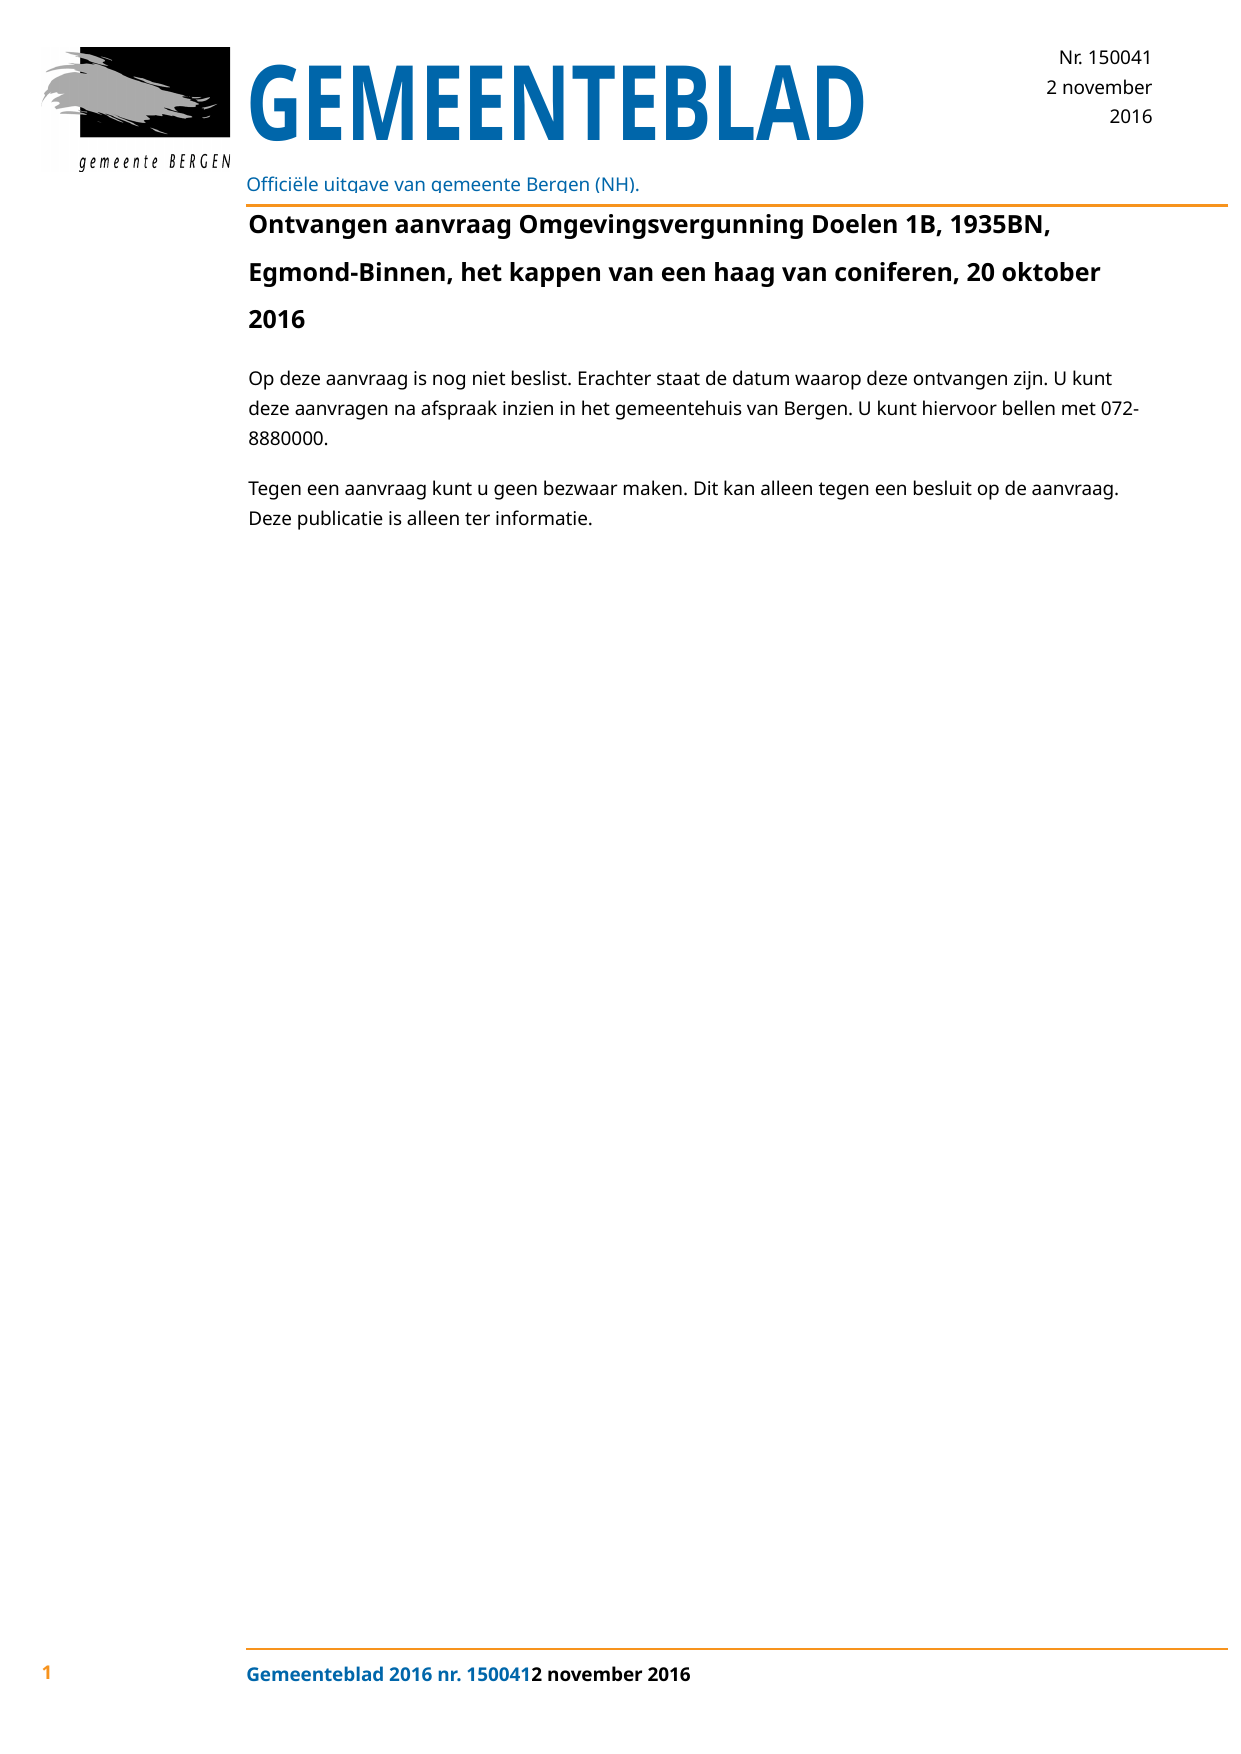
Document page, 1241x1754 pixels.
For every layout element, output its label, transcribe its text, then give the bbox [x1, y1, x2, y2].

picture [41, 47, 231, 172]
text Tegen een aanvraag kunt u geen bezwaar maken. Dit kan alleen tegen een besluit op de aanvraag. Deze publicatie is alleen ter informatie. [248, 475, 1152, 530]
text Ontvangen aanvraag Omgevingsvergunning Doelen 1B, 1935BN, Egmond-Binnen, het kappen van een haag van coniferen, 20 oktober 2016 [248, 207, 1152, 336]
text Op deze aanvraag is nog niet beslist. Erachter staat de datum waarop deze ontvangen zijn. U kunt deze aanvragen na afspraak inzien in het gemeentehuis van Bergen. U kunt hiervoor bellen met 072-8880000. [248, 366, 1152, 450]
